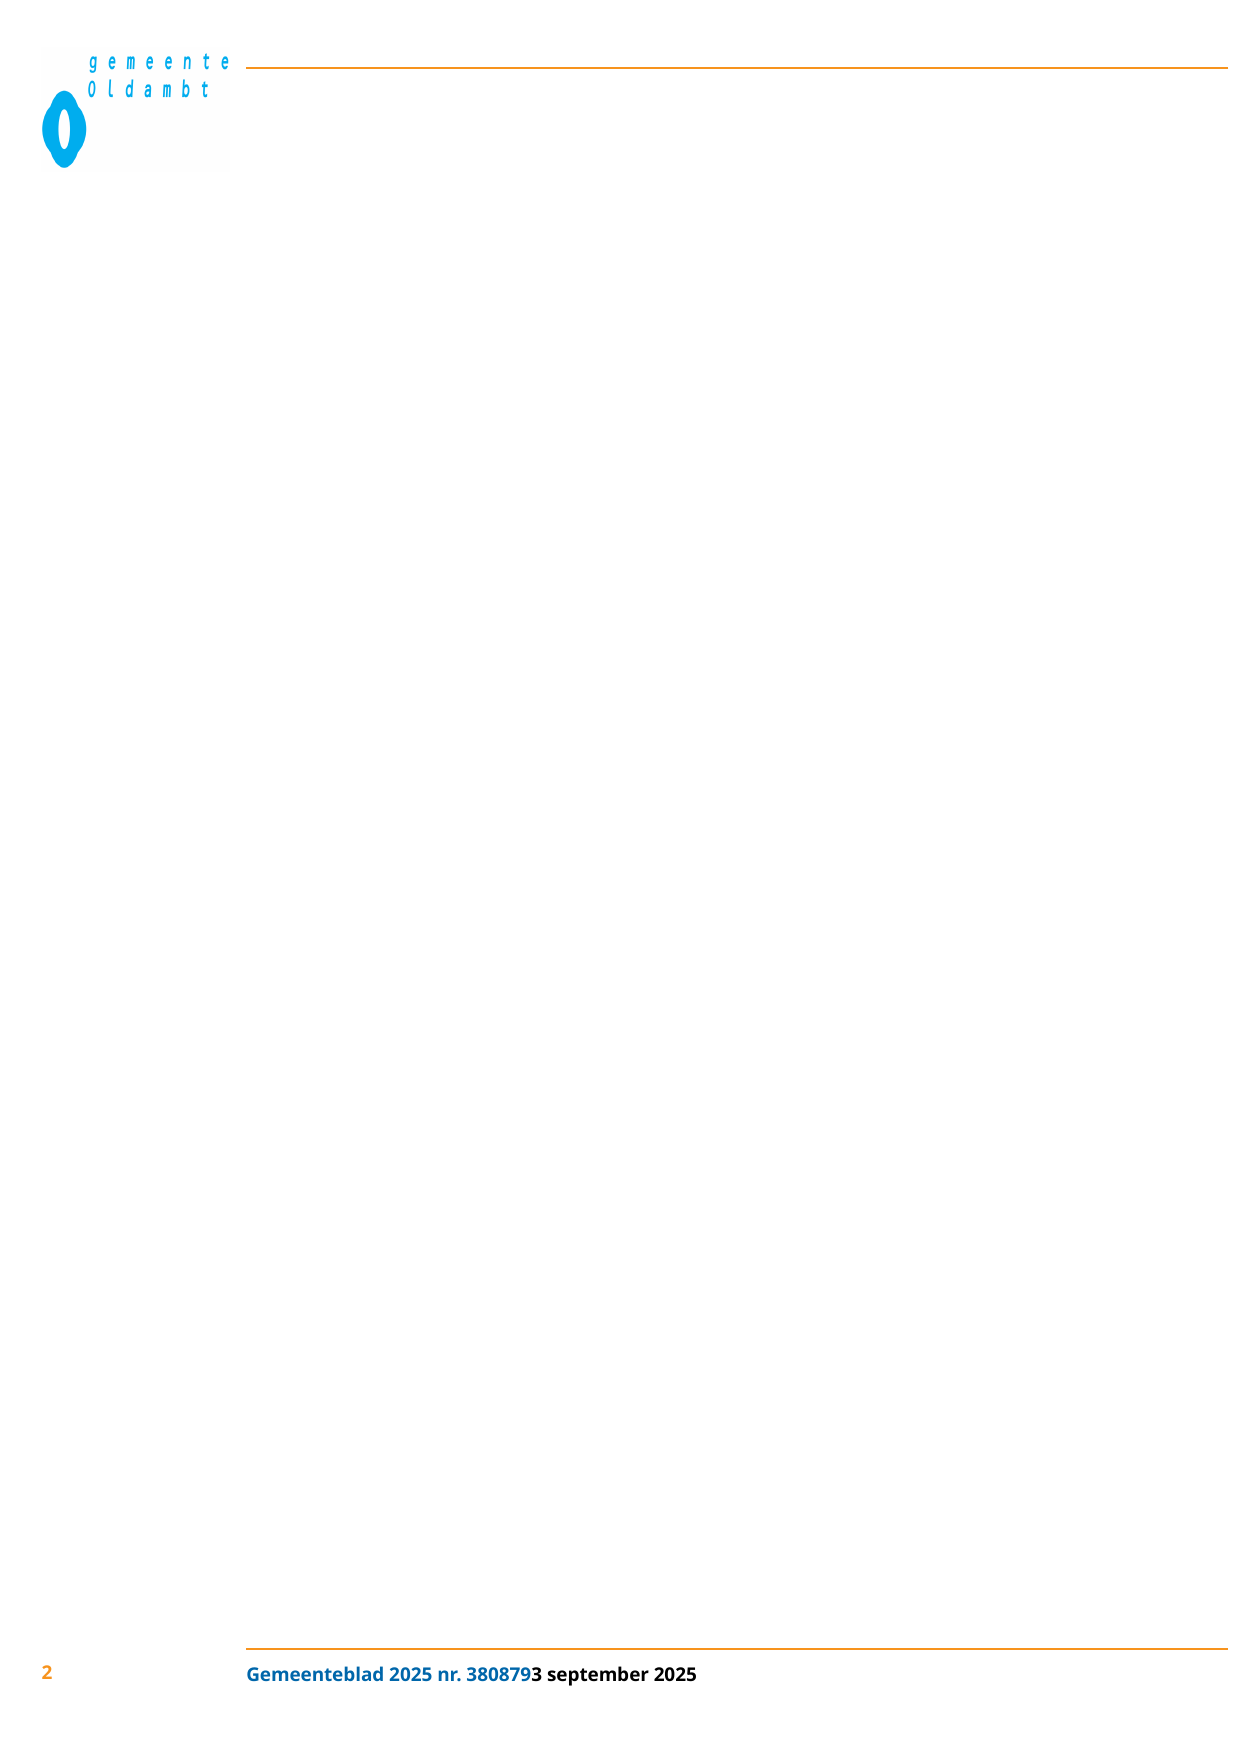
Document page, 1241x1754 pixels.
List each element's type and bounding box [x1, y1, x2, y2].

picture [41, 47, 231, 172]
